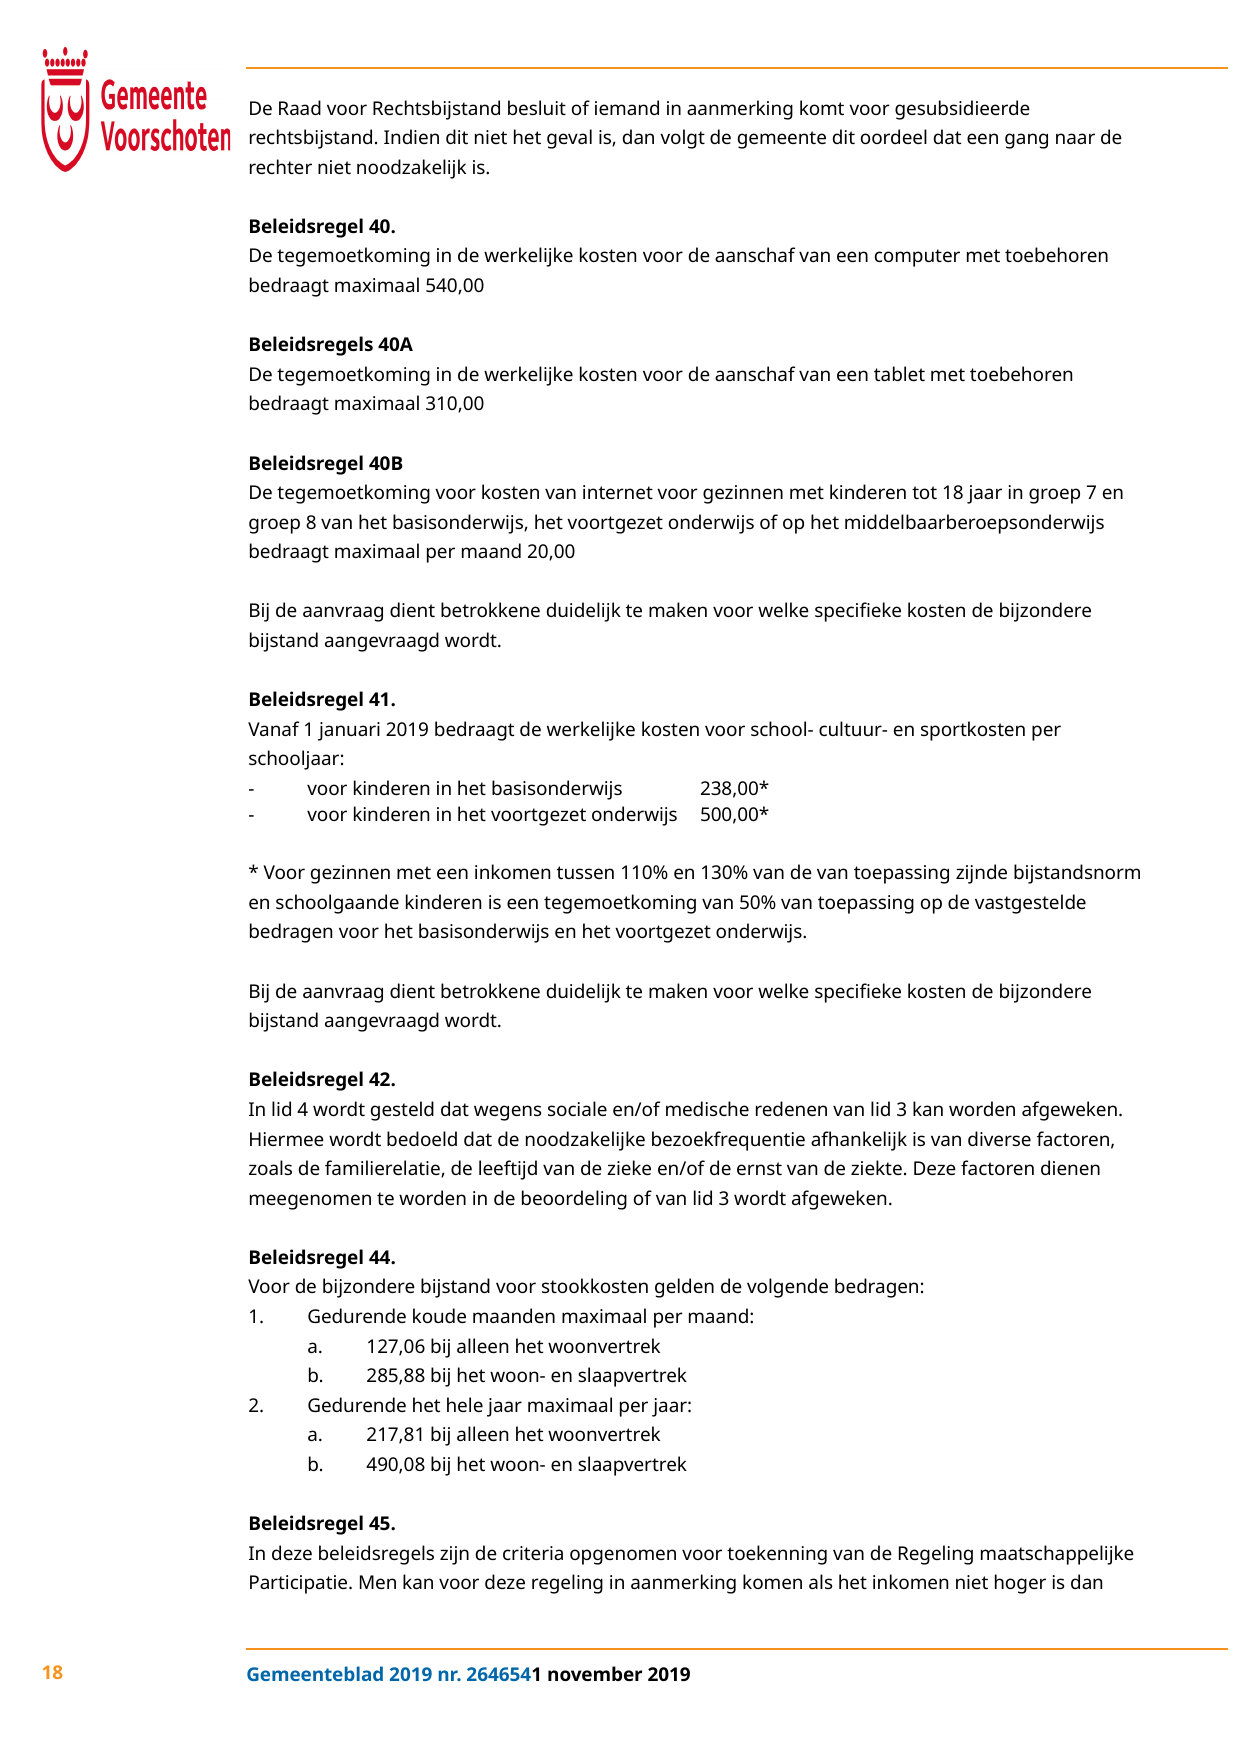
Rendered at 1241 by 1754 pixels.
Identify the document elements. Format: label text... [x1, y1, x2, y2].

text Beleidsregels 40A [248, 331, 1152, 357]
picture [41, 47, 231, 172]
text De tegemoetkoming voor kosten van internet voor gezinnen met kinderen tot 18 jaar in groep 7 en groep 8 van het basisonderwijs, het voortgezet onderwijs of op het middelbaarberoepsonderwijs bedraagt maximaal per maand 20,00 [248, 479, 1152, 564]
table_header 238,00* [700, 775, 1152, 801]
text bedraagt maximaal 310,00 [248, 391, 1152, 416]
list 127,06 bij alleen het woonvertrek [307, 1333, 1152, 1359]
text De tegemoetkoming in de werkelijke kosten voor de aanschaf van een tablet met toebehoren [248, 361, 1152, 387]
text Vanaf 1 januari 2019 bedraagt de werkelijke kosten voor school- cultuur- en sportkosten per schooljaar: [248, 716, 1152, 771]
text In lid 4 wordt gesteld dat wegens sociale en/of medische redenen van lid 3 kan worden afgeweken. Hiermee wordt bedoeld dat de noodzakelijke bezoekfrequentie afhankelijk is van diverse factoren, zoals de familierelatie, de leeftijd van de zieke en/of de ernst van de ziekte. Deze factoren dienen meegenomen te worden in de beoordeling of van lid 3 wordt afgeweken. [248, 1096, 1152, 1211]
list 490,08 bij het woon- en slaapvertrek [307, 1451, 1152, 1477]
table_cell voor kinderen in het voortgezet onderwijs [248, 801, 700, 827]
text Beleidsregel 41. [248, 686, 1152, 712]
text Beleidsregel 40B [248, 450, 1152, 476]
list 285,88 bij het woon- en slaapvertrek [307, 1362, 1152, 1388]
text Bij de aanvraag dient betrokkene duidelijk te maken voor welke specifieke kosten de bijzondere bijstand aangevraagd wordt. [248, 978, 1152, 1033]
text Bij de aanvraag dient betrokkene duidelijk te maken voor welke specifieke kosten de bijzondere bijstand aangevraagd wordt. [248, 598, 1152, 653]
text De tegemoetkoming in de werkelijke kosten voor de aanschaf van een computer met toebehoren bedraagt maximaal 540,00 [248, 243, 1152, 298]
text Beleidsregel 42. [248, 1067, 1152, 1092]
list Gedurende het hele jaar maximaal per jaar: [248, 1392, 1152, 1418]
text Beleidsregel 45. [248, 1510, 1152, 1536]
text * Voor gezinnen met een inkomen tussen 110% en 130% van de van toepassing zijnde bijstandsnorm en schoolgaande kinderen is een tegemoetkoming van 50% van toepassing op de vastgestelde bedragen voor het basisonderwijs en het voortgezet onderwijs. [248, 859, 1152, 944]
table_cell 500,00* [700, 801, 1152, 827]
list Gedurende koude maanden maximaal per maand: [248, 1303, 1152, 1329]
text In deze beleidsregels zijn de criteria opgenomen voor toekenning van de Regeling maatschappelijke Participatie. Men kan voor deze regeling in aanmerking komen als het inkomen niet hoger is dan [248, 1540, 1152, 1595]
table_header voor kinderen in het basisonderwijs [248, 775, 700, 801]
list 217,81 bij alleen het woonvertrek [307, 1422, 1152, 1447]
text Voor de bijzondere bijstand voor stookkosten gelden de volgende bedragen: [248, 1274, 1152, 1299]
text Beleidsregel 40. [248, 213, 1152, 239]
text Beleidsregel 44. [248, 1244, 1152, 1270]
text De Raad voor Rechtsbijstand besluit of iemand in aanmerking komt voor gesubsidieerde rechtsbijstand. Indien dit niet het geval is, dan volgt de gemeente dit oordeel dat een gang naar de rechter niet noodzakelijk is. [248, 95, 1152, 180]
